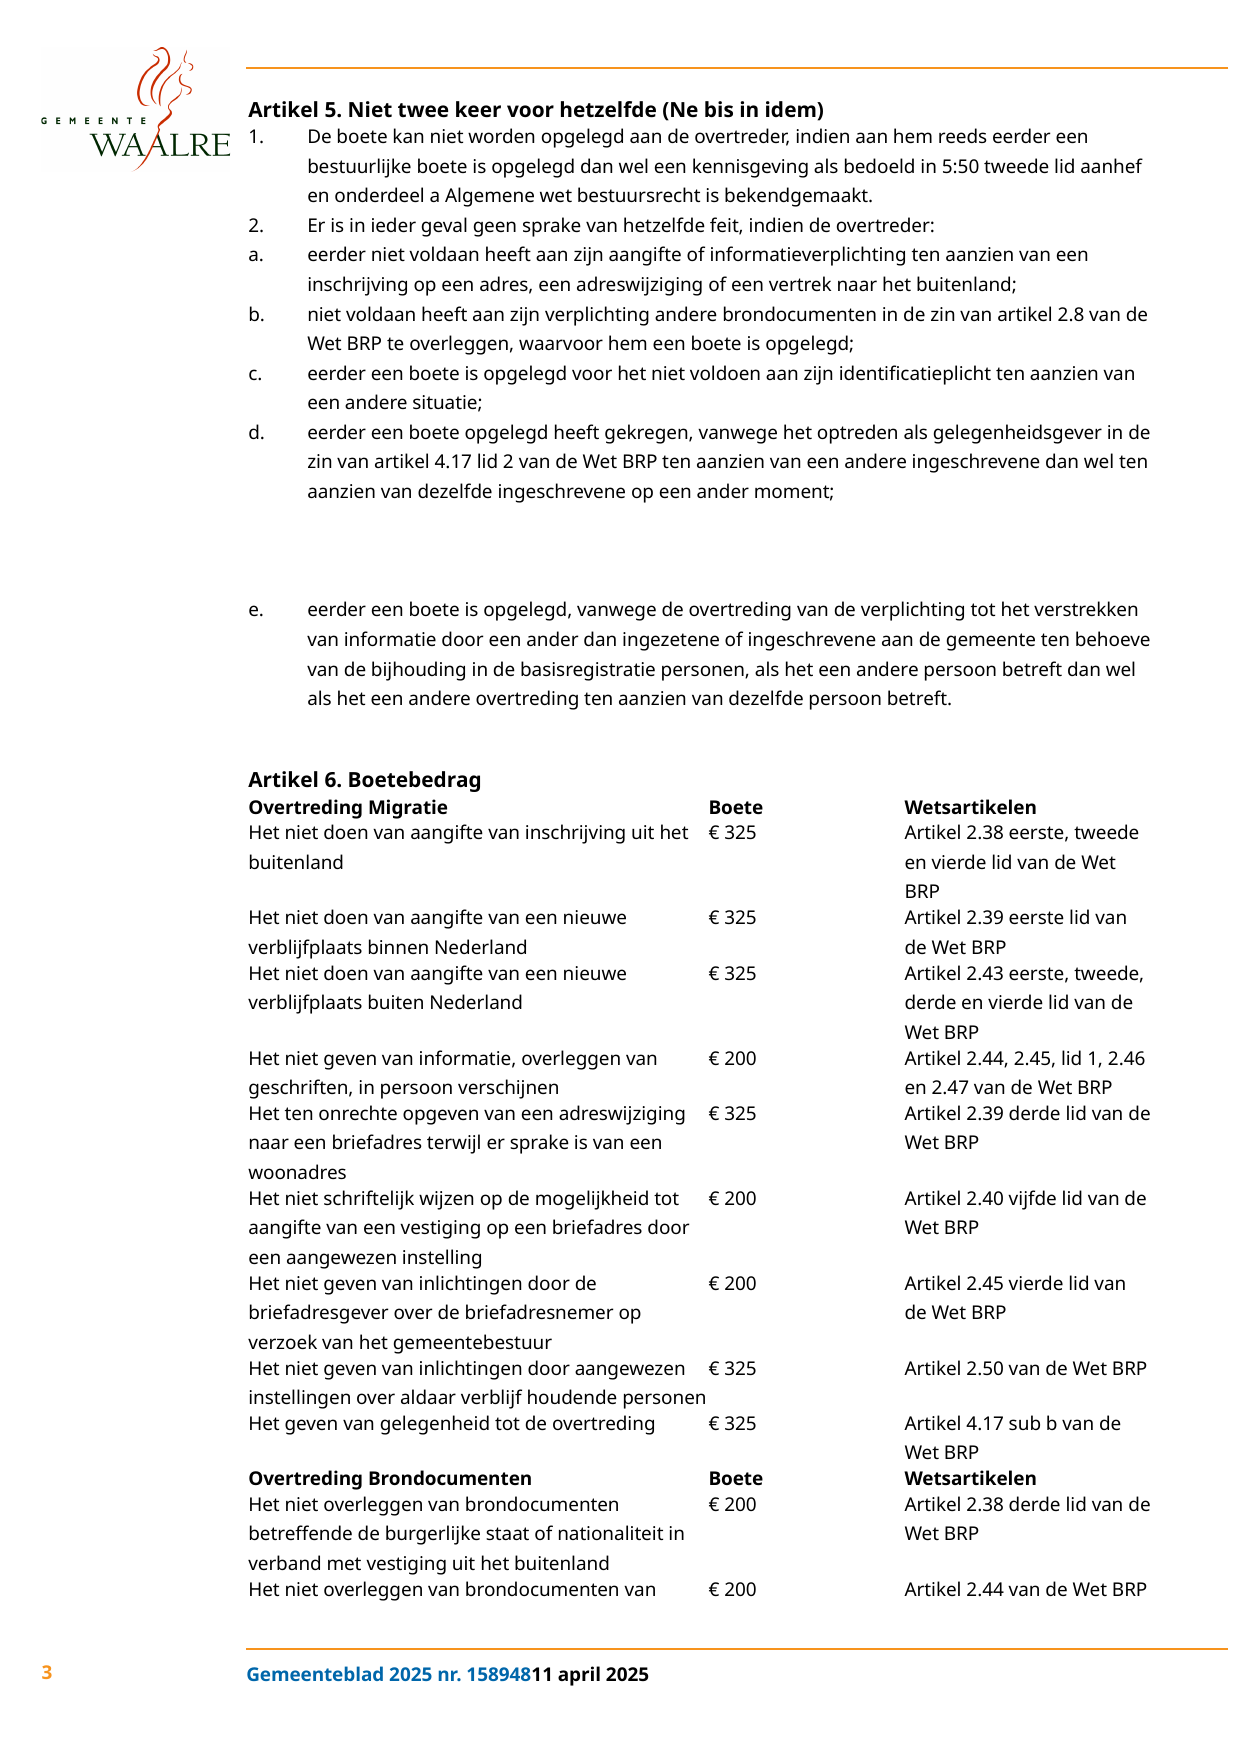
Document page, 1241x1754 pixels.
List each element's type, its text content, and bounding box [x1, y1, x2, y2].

list De boete kan niet worden opgelegd aan de overtreder, indien aan hem reeds eerder een bestuurlijke boete is opgelegd dan wel een kennisgeving als bedoeld in 5:50 tweede lid aanhef en onderdeel a Algemene wet bestuursrecht is bekendgemaakt. [248, 123, 1152, 208]
table_cell Artikel 2.45 vierde lid van de Wet BRP [904, 1270, 1152, 1355]
table_cell Artikel 2.43 eerste, tweede, derde en vierde lid van de Wet BRP [904, 960, 1152, 1045]
table_cell € 200 [708, 1491, 904, 1576]
table_cell Artikel 2.50 van de Wet BRP [904, 1355, 1152, 1410]
table_cell € 200 [708, 1270, 904, 1355]
list eerder een boete is opgelegd, vanwege de overtreding van de verplichting tot het verstrekken van informatie door een ander dan ingezetene of ingeschrevene aan de gemeente ten behoeve van de bijhouding in de basisregistratie personen, als het een andere persoon betreft dan wel als het een andere overtreding ten aanzien van dezelfde persoon betreft. [248, 597, 1152, 711]
table_cell Artikel 2.38 eerste, tweede en vierde lid van de Wet BRP [904, 820, 1152, 904]
table_cell € 200 [708, 1185, 904, 1270]
table_cell € 325 [708, 960, 904, 1045]
table_cell Het niet doen van aangifte van inschrijving uit het buitenland [248, 820, 708, 904]
table_cell Het geven van gelegenheid tot de overtreding [248, 1410, 708, 1465]
list niet voldaan heeft aan zijn verplichting andere brondocumenten in de zin van artikel 2.8 van de Wet BRP te overleggen, waarvoor hem een boete is opgelegd; [248, 301, 1152, 356]
list eerder een boete is opgelegd voor het niet voldoen aan zijn identificatieplicht ten aanzien van een andere situatie; [248, 360, 1152, 415]
picture [41, 47, 231, 172]
table_cell Artikel 2.44 van de Wet BRP [904, 1576, 1152, 1602]
text Artikel 6. Boetebedrag [248, 765, 1152, 794]
table_cell € 325 [708, 1355, 904, 1410]
table_cell Wetsartikelen [904, 1465, 1152, 1491]
table_cell Overtreding Brondocumenten [248, 1465, 708, 1491]
table_cell Het niet overleggen van brondocumenten betreffende de burgerlijke staat of nationaliteit in verband met vestiging uit het buitenland [248, 1491, 708, 1576]
list Er is in ieder geval geen sprake van hetzelfde feit, indien de overtreder: [248, 212, 1152, 238]
table_cell Artikel 4.17 sub b van de Wet BRP [904, 1410, 1152, 1465]
table_cell Artikel 2.40 vijfde lid van de Wet BRP [904, 1185, 1152, 1270]
table_header Overtreding Migratie [248, 794, 708, 819]
table_cell Het niet schriftelijk wijzen op de mogelijkheid tot aangifte van een vestiging op een briefadres door een aangewezen instelling [248, 1185, 708, 1270]
table_header Boete [708, 794, 904, 819]
table_cell Artikel 2.38 derde lid van de Wet BRP [904, 1491, 1152, 1576]
table_cell € 325 [708, 1410, 904, 1465]
text Artikel 5. Niet twee keer voor hetzelfde (Ne bis in idem) [248, 95, 1152, 123]
table_cell € 325 [708, 820, 904, 904]
table_cell Het niet geven van inlichtingen door de briefadresgever over de briefadresnemer op verzoek van het gemeentebestuur [248, 1270, 708, 1355]
table_cell Het niet doen van aangifte van een nieuwe verblijfplaats buiten Nederland [248, 960, 708, 1045]
table_header Wetsartikelen [904, 794, 1152, 819]
table_cell € 325 [708, 905, 904, 960]
table_cell € 200 [708, 1576, 904, 1602]
table_cell Artikel 2.44, 2.45, lid 1, 2.46 en 2.47 van de Wet BRP [904, 1045, 1152, 1100]
table_cell Het niet doen van aangifte van een nieuwe verblijfplaats binnen Nederland [248, 905, 708, 960]
table_cell € 325 [708, 1100, 904, 1185]
table_cell Het niet geven van inlichtingen door aangewezen instellingen over aldaar verblijf houdende personen [248, 1355, 708, 1410]
list eerder een boete opgelegd heeft gekregen, vanwege het optreden als gelegenheidsgever in de zin van artikel 4.17 lid 2 van de Wet BRP ten aanzien van een andere ingeschrevene dan wel ten aanzien van dezelfde ingeschrevene op een ander moment; [248, 419, 1152, 504]
table_cell Het niet geven van informatie, overleggen van geschriften, in persoon verschijnen [248, 1045, 708, 1100]
table_cell Boete [708, 1465, 904, 1491]
table_cell Artikel 2.39 eerste lid van de Wet BRP [904, 905, 1152, 960]
table_cell Het ten onrechte opgeven van een adreswijziging naar een briefadres terwijl er sprake is van een woonadres [248, 1100, 708, 1185]
table_cell Artikel 2.39 derde lid van de Wet BRP [904, 1100, 1152, 1185]
table_cell € 200 [708, 1045, 904, 1100]
list eerder niet voldaan heeft aan zijn aangifte of informatieverplichting ten aanzien van een inschrijving op een adres, een adreswijziging of een vertrek naar het buitenland; [248, 242, 1152, 297]
table_cell Het niet overleggen van brondocumenten van [248, 1576, 708, 1602]
